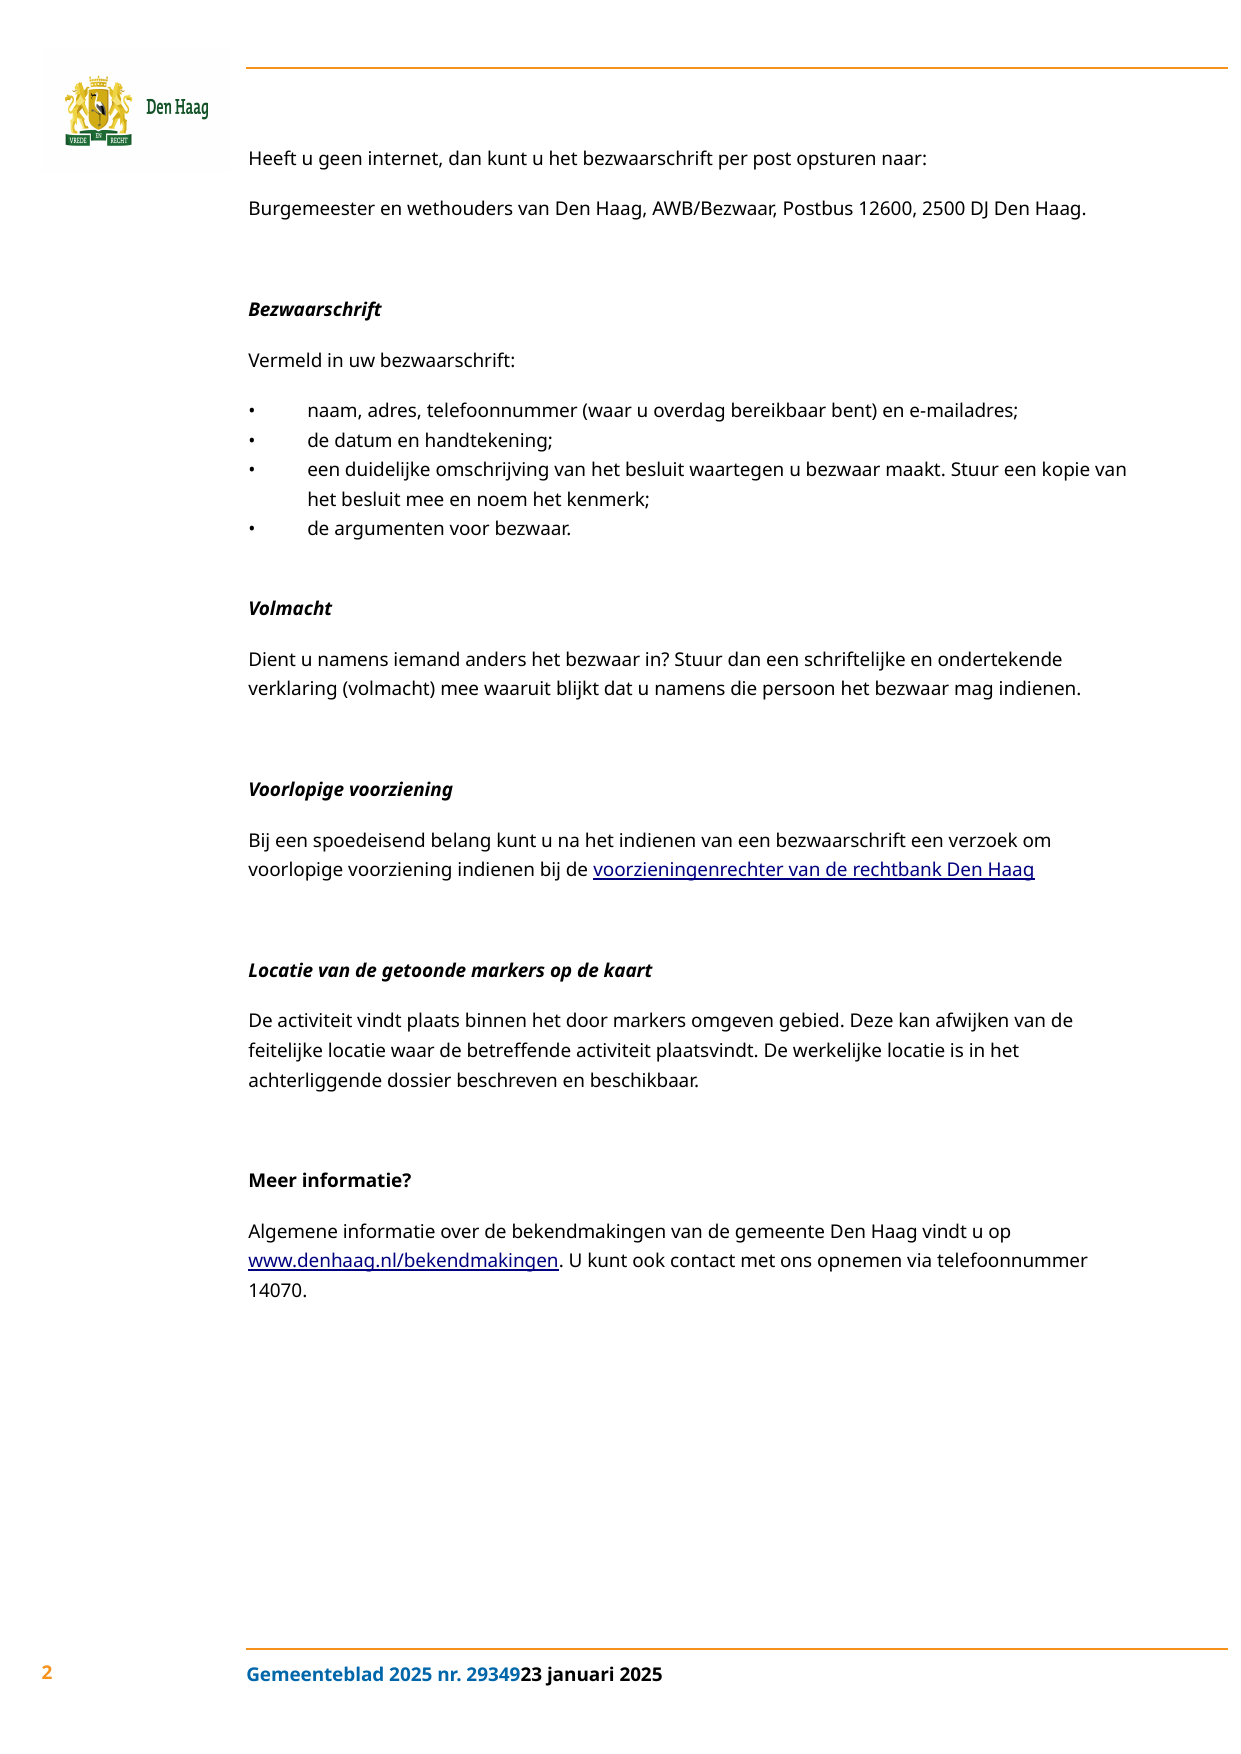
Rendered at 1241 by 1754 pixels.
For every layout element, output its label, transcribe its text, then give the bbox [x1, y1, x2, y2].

text Burgemeester en wethouders van Den Haag, AWB/Bezwaar, Postbus 12600, 2500 DJ Den Haag. [248, 196, 1152, 221]
list een duidelijke omschrijving van het besluit waartegen u bezwaar maakt. Stuur een kopie van het besluit mee en noem het kenmerk; [248, 456, 1152, 512]
list de datum en handtekening; [248, 427, 1152, 453]
text Volmacht [248, 596, 1152, 621]
text Locatie van de getoonde markers op de kaart [248, 957, 1152, 983]
list naam, adres, telefoonnummer (waar u overdag bereikbaar bent) en e-mailadres; [248, 397, 1152, 423]
text Dient u namens iemand anders het bezwaar in? Stuur dan een schriftelijke en ondertekende verklaring (volmacht) mee waaruit blijkt dat u namens die persoon het bezwaar mag indienen. [248, 646, 1152, 701]
list de argumenten voor bezwaar. [248, 516, 1152, 541]
text Bij een spoedeisend belang kunt u na het indienen van een bezwaarschrift een verzoek om voorlopige voorziening indienen bij de voorzieningenrechter van de rechtbank Den Haag [248, 827, 1152, 882]
text De activiteit vindt plaats binnen het door markers omgeven gebied. Deze kan afwijken van de feitelijke locatie waar de betreffende activiteit plaatsvindt. De werkelijke locatie is in het achterliggende dossier beschreven en beschikbaar. [248, 1008, 1152, 1093]
text Vermeld in uw bezwaarschrift: [248, 347, 1152, 373]
picture [41, 47, 231, 172]
text Heeft u geen internet, dan kunt u het bezwaarschrift per post opsturen naar: [248, 145, 1152, 171]
text Meer informatie? [248, 1168, 1152, 1193]
text Bezwaarschrift [248, 296, 1152, 322]
text Algemene informatie over de bekendmakingen van de gemeente Den Haag vindt u op www.denhaag.nl/bekendmakingen. U kunt ook contact met ons opnemen via telefoonnummer 14070. [248, 1218, 1152, 1303]
text Voorlopige voorziening [248, 776, 1152, 802]
